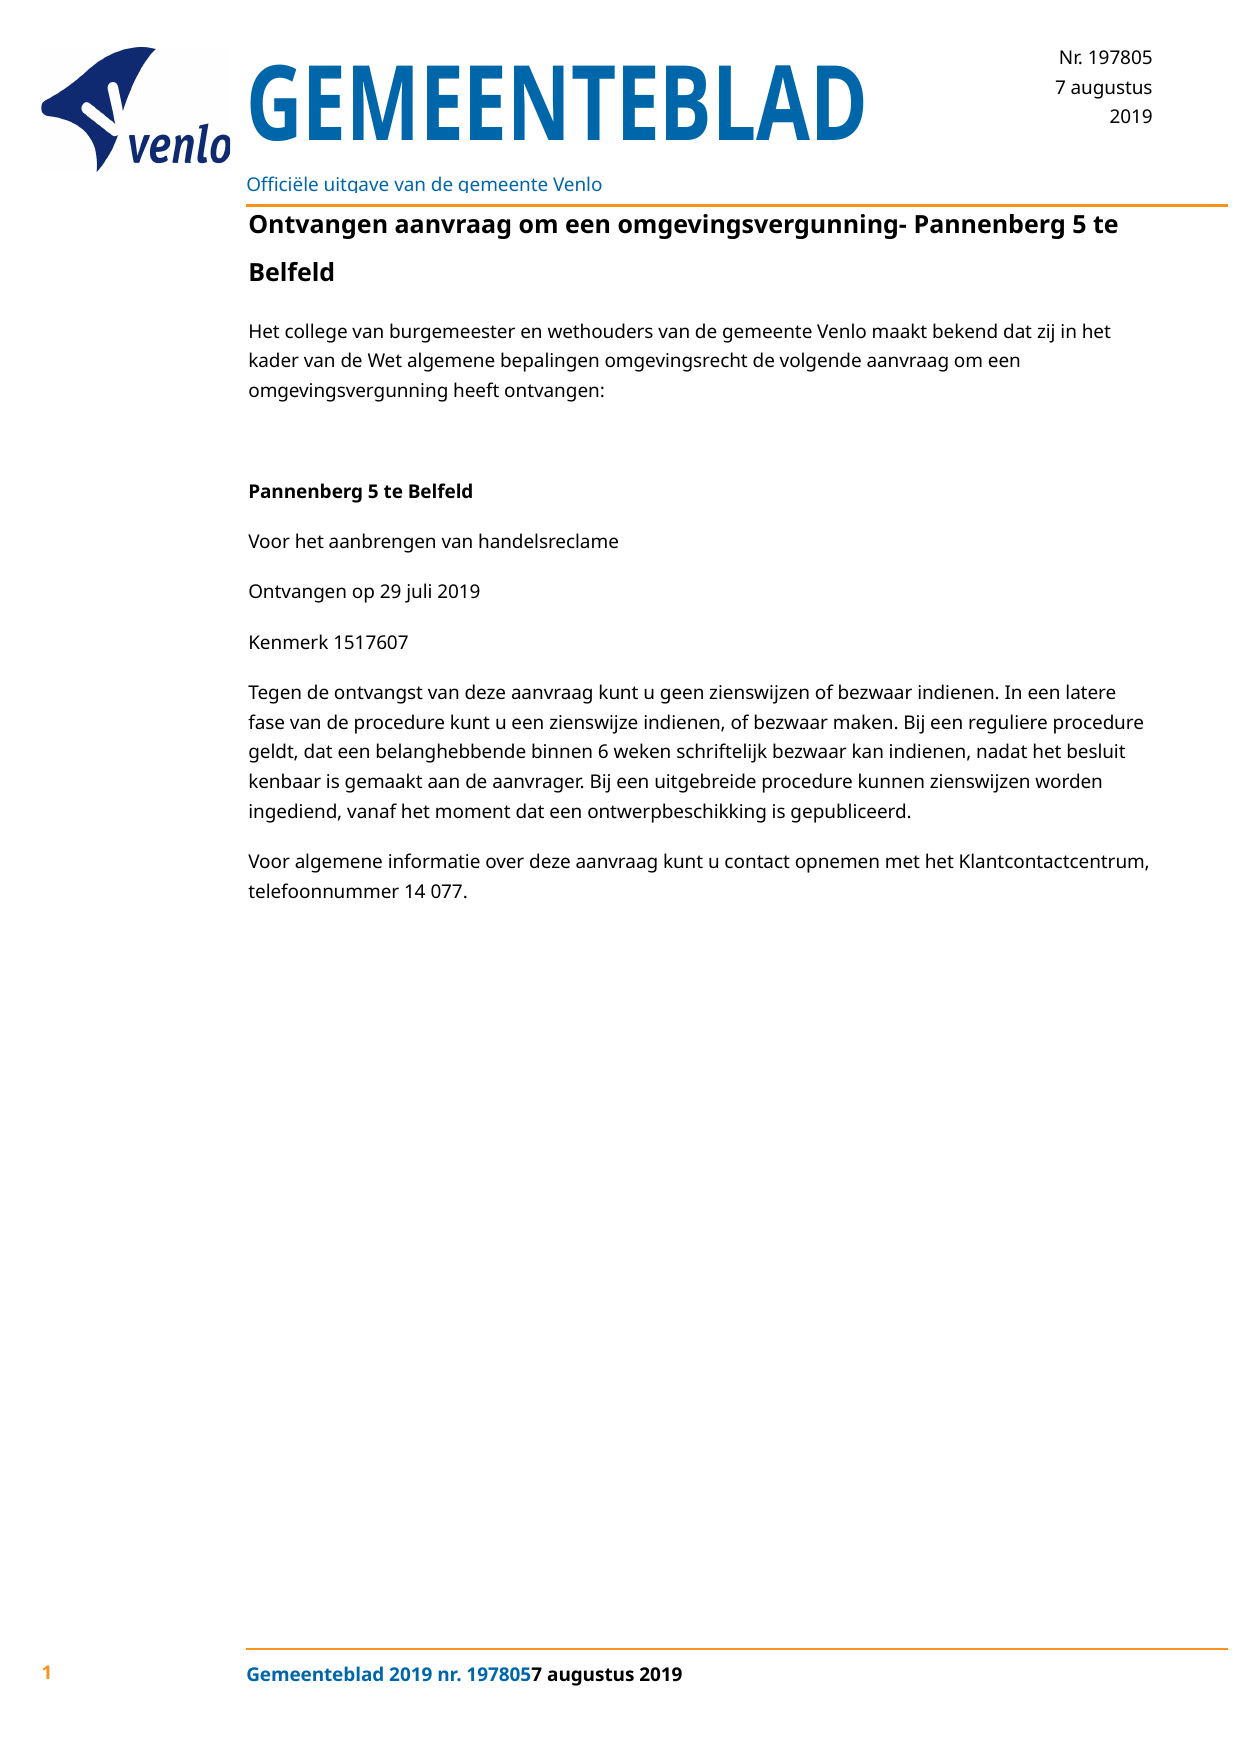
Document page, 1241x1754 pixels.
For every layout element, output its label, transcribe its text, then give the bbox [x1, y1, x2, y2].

picture [41, 47, 231, 172]
text Ontvangen op 29 juli 2019 [248, 579, 1152, 604]
text Het college van burgemeester en wethouders van de gemeente Venlo maakt bekend dat zij in het kader van de Wet algemene bepalingen omgevingsrecht de volgende aanvraag om een omgevingsvergunning heeft ontvangen: [248, 318, 1152, 403]
text Voor het aanbrengen van handelsreclame [248, 528, 1152, 554]
text Voor algemene informatie over deze aanvraag kunt u contact opnemen met het Klantcontactcentrum, telefoonnummer 14 077. [248, 848, 1152, 904]
text Kenmerk 1517607 [248, 629, 1152, 655]
text Tegen de ontvangst van deze aanvraag kunt u geen zienswijzen of bezwaar indienen. In een latere fase van de procedure kunt u een zienswijze indienen, of bezwaar maken. Bij een reguliere procedure geldt, dat een belanghebbende binnen 6 weken schriftelijk bezwaar kan indienen, nadat het besluit kenbaar is gemaakt aan de aanvrager. Bij een uitgebreide procedure kunnen zienswijzen worden ingediend, vanaf het moment dat een ontwerpbeschikking is gepubliceerd. [248, 679, 1152, 824]
text Ontvangen aanvraag om een omgevingsvergunning- Pannenberg 5 te Belfeld [248, 207, 1152, 288]
text Pannenberg 5 te Belfeld [248, 478, 1152, 504]
